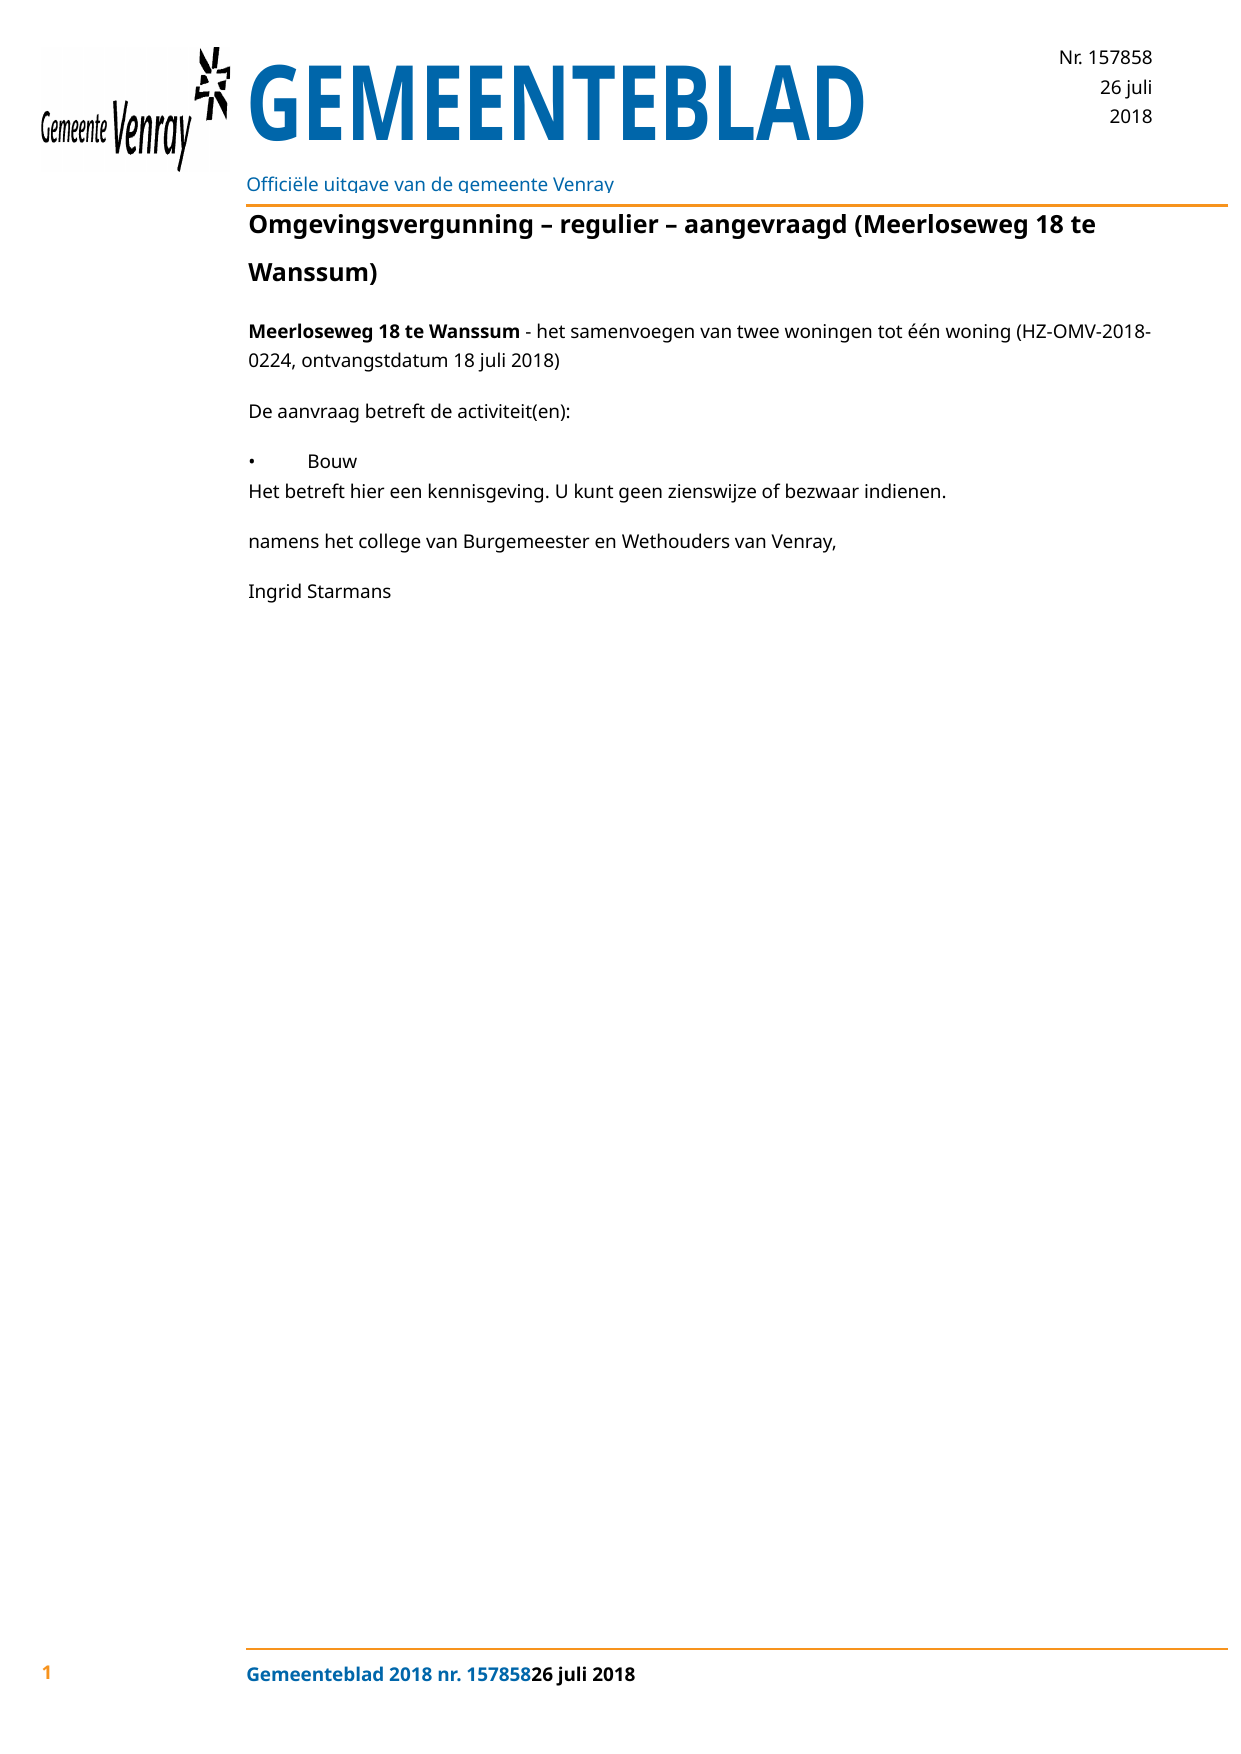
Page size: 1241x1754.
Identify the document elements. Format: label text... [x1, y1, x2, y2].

list Bouw [248, 448, 1152, 474]
text Omgevingsvergunning – regulier – aangevraagd (Meerloseweg 18 te Wanssum) [248, 207, 1152, 288]
text Meerloseweg 18 te Wanssum - het samenvoegen van twee woningen tot één woning (HZ-OMV-2018-0224, ontvangstdatum 18 juli 2018) [248, 318, 1152, 373]
text Het betreft hier een kennisgeving. U kunt geen zienswijze of bezwaar indienen. [248, 478, 1152, 504]
text De aanvraag betreft de activiteit(en): [248, 398, 1152, 424]
text namens het college van Burgemeester en Wethouders van Venray, [248, 528, 1152, 554]
text Ingrid Starmans [248, 579, 1152, 604]
picture [41, 47, 231, 172]
